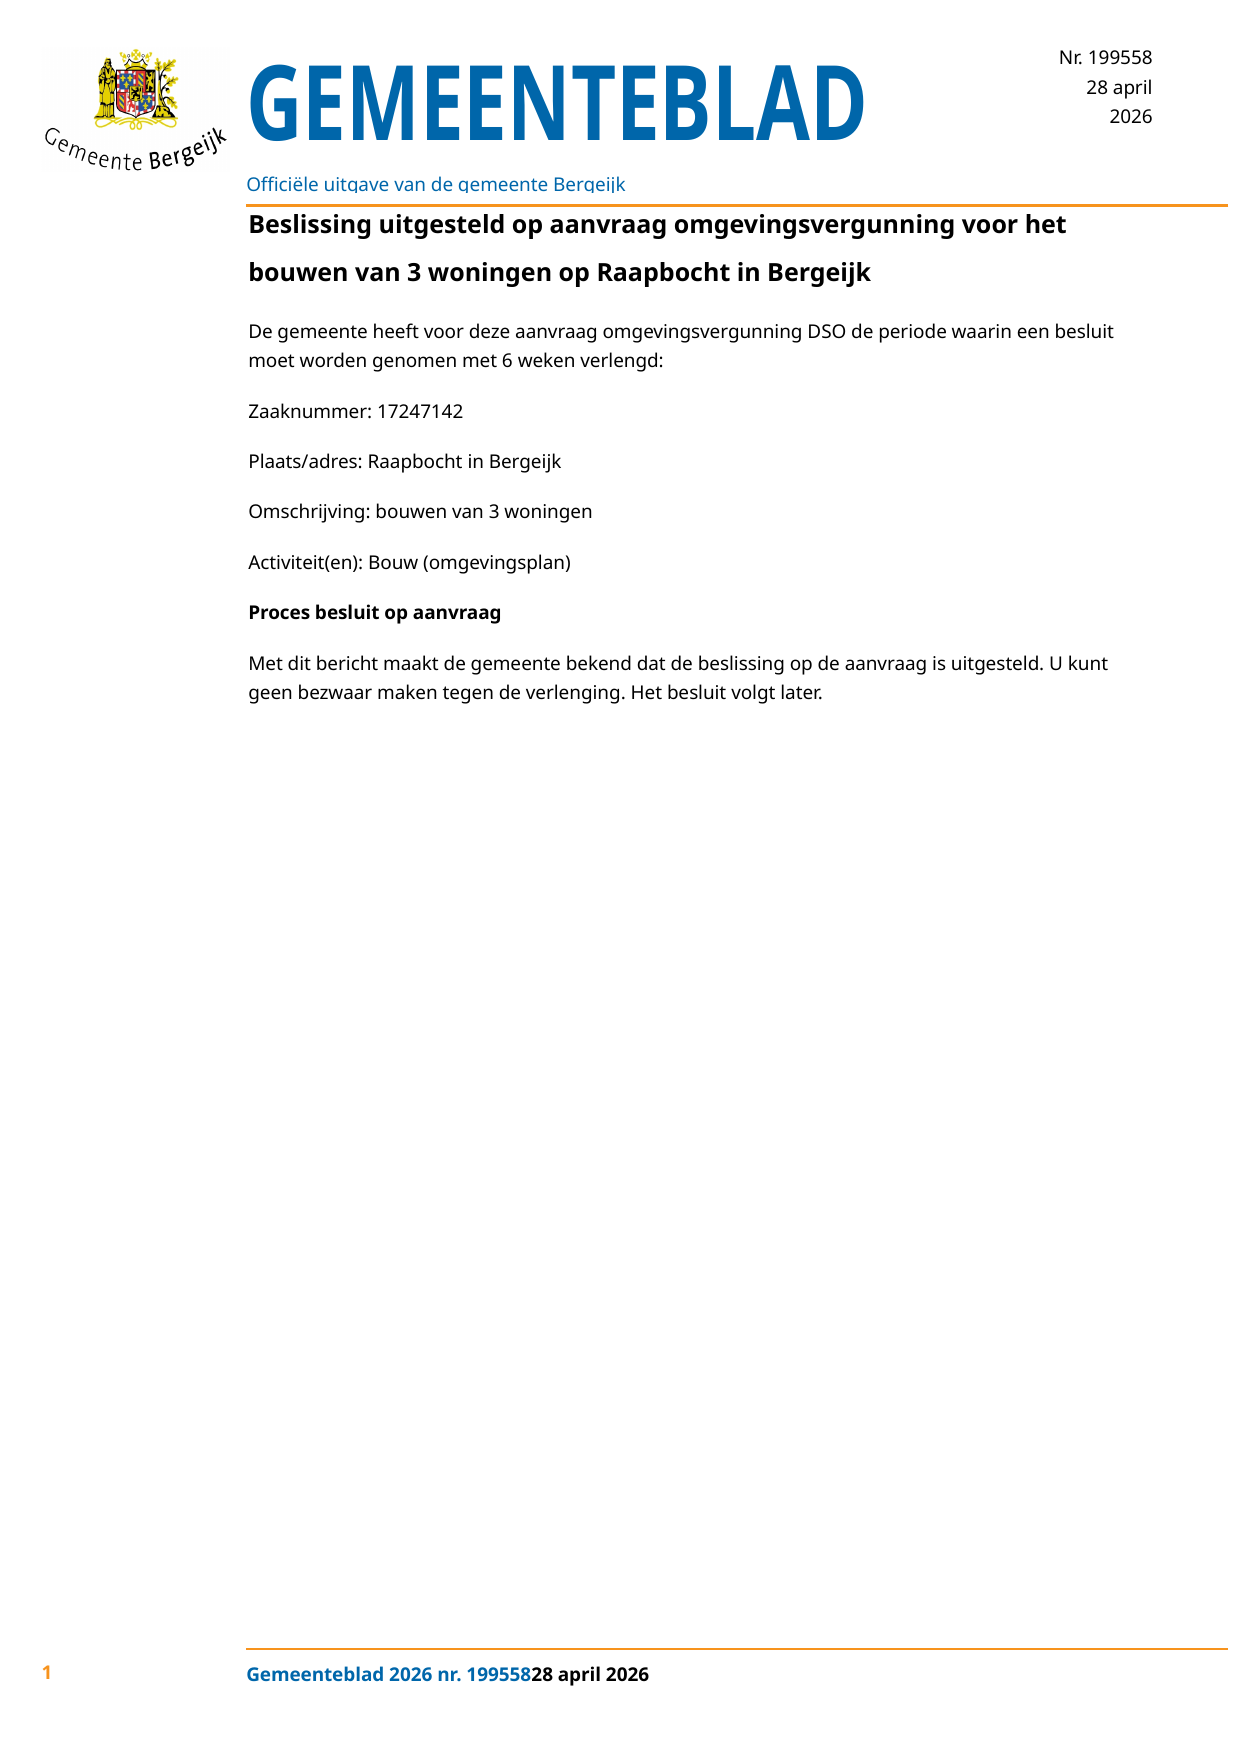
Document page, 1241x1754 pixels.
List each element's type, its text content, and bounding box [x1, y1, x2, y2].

text Beslissing uitgesteld op aanvraag omgevingsvergunning voor het bouwen van 3 woningen op Raapbocht in Bergeijk [248, 207, 1152, 288]
text Met dit bericht maakt de gemeente bekend dat de beslissing op de aanvraag is uitgesteld. U kunt geen bezwaar maken tegen de verlenging. Het besluit volgt later. [248, 650, 1152, 705]
picture [41, 47, 231, 172]
text De gemeente heeft voor deze aanvraag omgevingsvergunning DSO de periode waarin een besluit moet worden genomen met 6 weken verlengd: [248, 318, 1152, 373]
text Plaats/adres: Raapbocht in Bergeijk [248, 448, 1152, 474]
text Activiteit(en): Bouw (omgevingsplan) [248, 549, 1152, 575]
text Omschrijving: bouwen van 3 woningen [248, 499, 1152, 524]
text Zaaknummer: 17247142 [248, 398, 1152, 424]
text Proces besluit op aanvraag [248, 599, 1152, 625]
